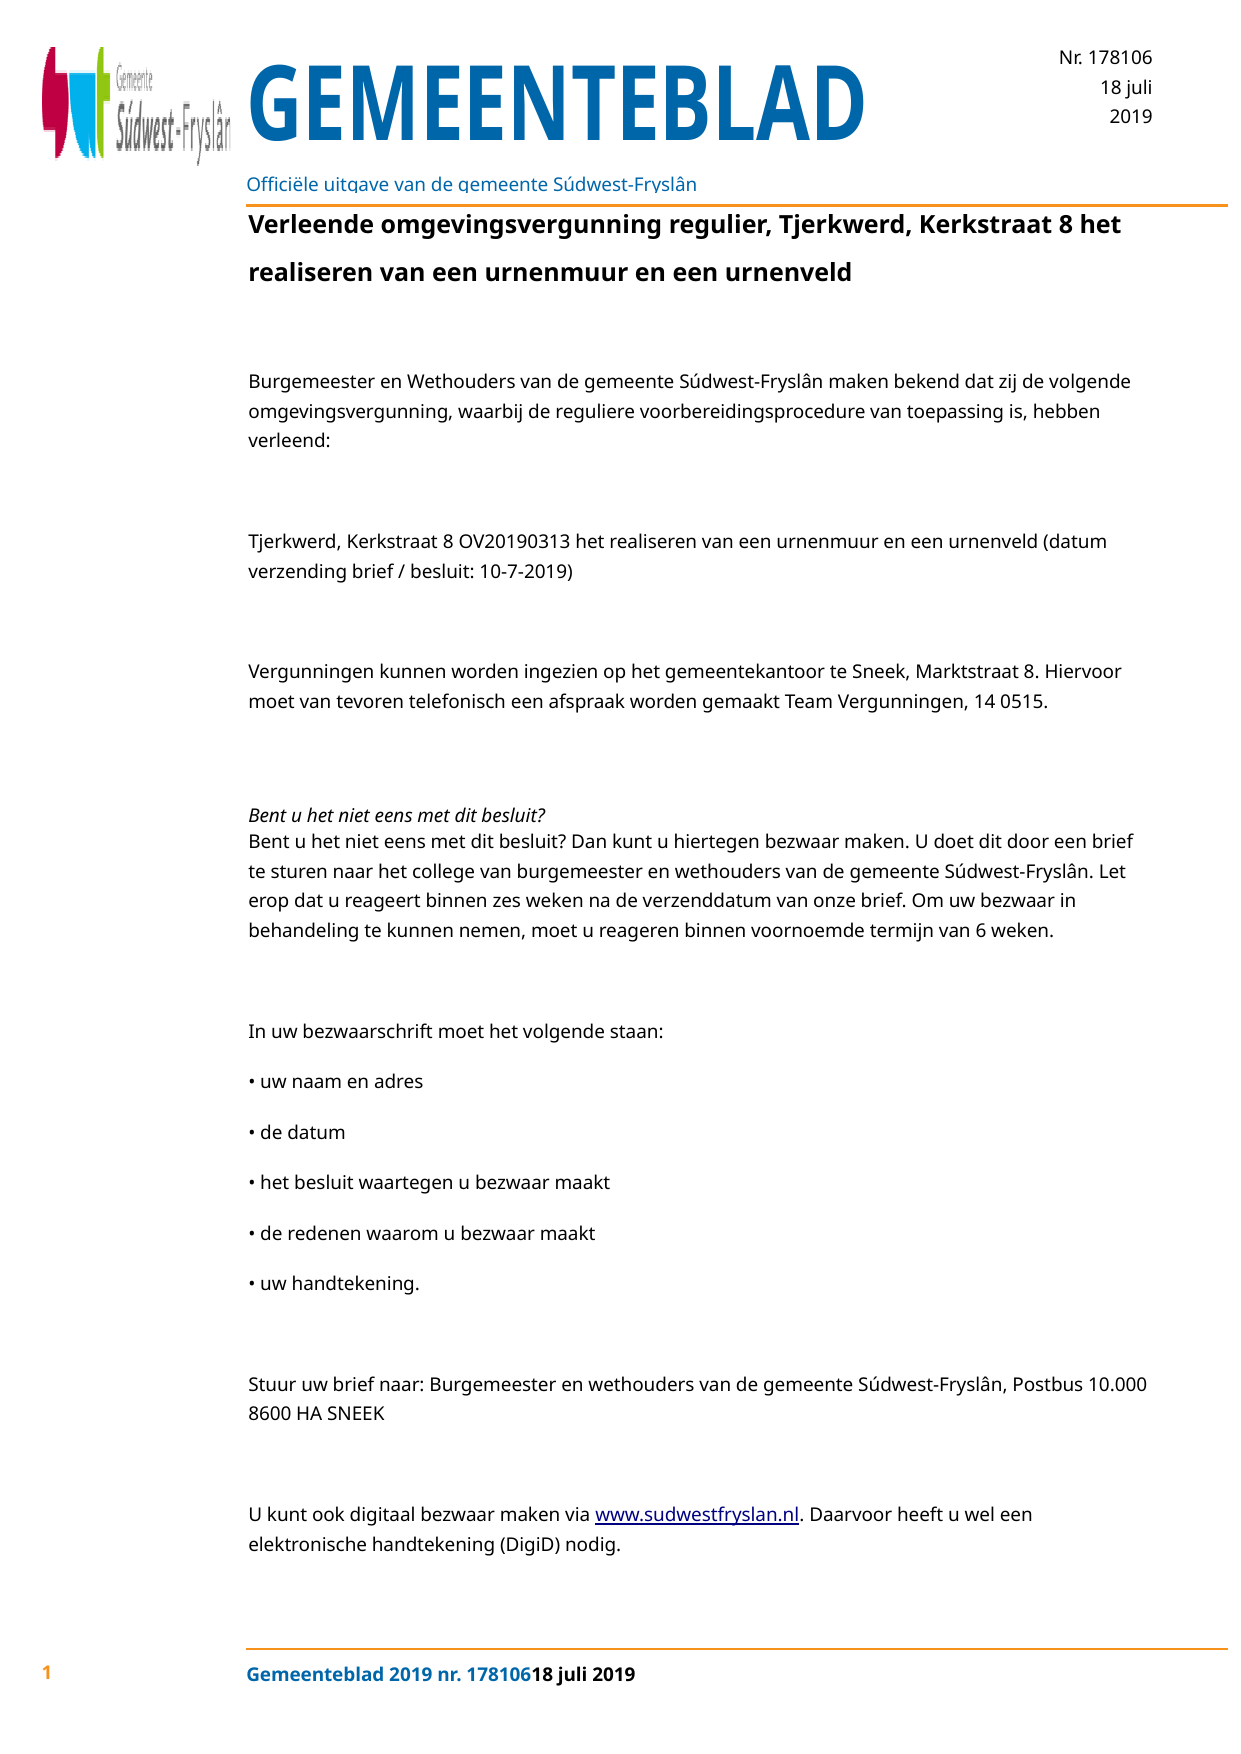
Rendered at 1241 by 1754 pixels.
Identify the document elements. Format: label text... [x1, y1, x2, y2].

text • de datum [248, 1119, 1152, 1144]
text • uw handtekening. [248, 1270, 1152, 1296]
text Stuur uw brief naar: Burgemeester en wethouders van de gemeente Súdwest-Fryslân, Postbus 10.000 8600 HA SNEEK [248, 1371, 1152, 1426]
picture [41, 47, 231, 172]
text U kunt ook digitaal bezwaar maken via www.sudwestfryslan.nl. Daarvoor heeft u wel een elektronische handtekening (DigiD) nodig. [248, 1501, 1152, 1557]
text Tjerkwerd, Kerkstraat 8 OV20190313 het realiseren van een urnenmuur en een urnenveld (datum verzending brief / besluit: 10-7-2019) [248, 528, 1152, 584]
text Vergunningen kunnen worden ingezien op het gemeentekantoor te Sneek, Marktstraat 8. Hiervoor moet van tevoren telefonisch een afspraak worden gemaakt Team Vergunningen, 14 0515. [248, 659, 1152, 714]
text In uw bezwaarschrift moet het volgende staan: [248, 1018, 1152, 1044]
text Bent u het niet eens met dit besluit? [248, 803, 1152, 828]
text • het besluit waartegen u bezwaar maakt [248, 1169, 1152, 1195]
text Burgemeester en Wethouders van de gemeente Súdwest-Fryslân maken bekend dat zij de volgende omgevingsvergunning, waarbij de reguliere voorbereidingsprocedure van toepassing is, hebben verleend: [248, 368, 1152, 453]
text • uw naam en adres [248, 1068, 1152, 1094]
text • de redenen waarom u bezwaar maakt [248, 1220, 1152, 1245]
text Verleende omgevingsvergunning regulier, Tjerkwerd, Kerkstraat 8 het realiseren van een urnenmuur en een urnenveld [248, 207, 1152, 288]
text Bent u het niet eens met dit besluit? Dan kunt u hiertegen bezwaar maken. U doet dit door een brief te sturen naar het college van burgemeester en wethouders van de gemeente Súdwest-Fryslân. Let erop dat u reageert binnen zes weken na de verzenddatum van onze brief. Om uw bezwaar in behandeling te kunnen nemen, moet u reageren binnen voornoemde termijn van 6 weken. [248, 828, 1152, 943]
